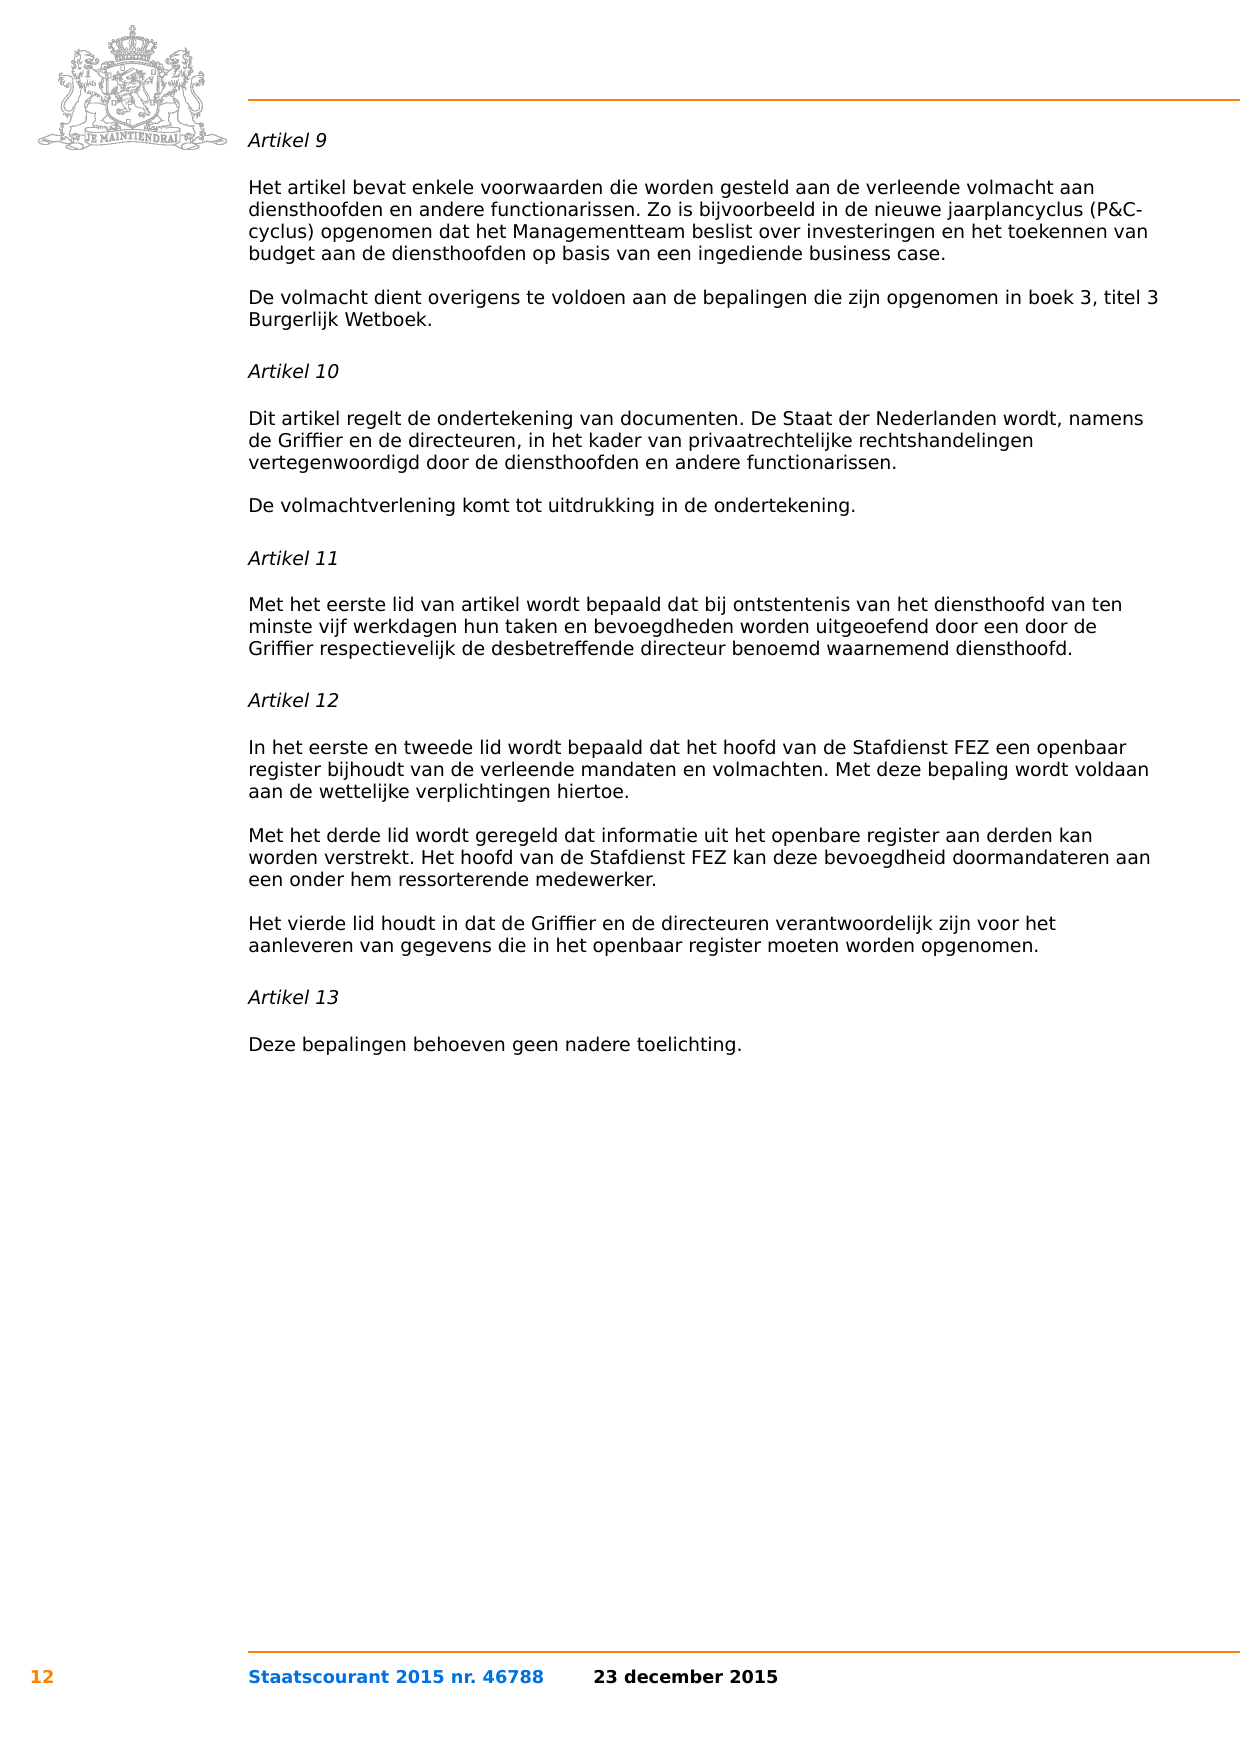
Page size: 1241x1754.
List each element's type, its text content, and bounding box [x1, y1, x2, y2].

text Met het eerste lid van artikel wordt bepaald dat bij ontstentenis van het diensthoofd van ten minste vijf werkdagen hun taken en bevoegdheden worden uitgeoefend door een door de Griffier respectievelijk de desbetreffende directeur benoemd waarnemend diensthoofd. [248, 594, 1163, 660]
subtitle Artikel 11 [248, 547, 1163, 569]
text In het eerste en tweede lid wordt bepaald dat het hoofd van de Stafdienst FEZ een openbaar register bijhoudt van de verleende mandaten en volmachten. Met deze bepaling wordt voldaan aan de wettelijke verplichtingen hiertoe. [248, 737, 1163, 803]
text Dit artikel regelt de ondertekening van documenten. De Staat der Nederlanden wordt, namens de Griffier en de directeuren, in het kader van privaatrechtelijke rechtshandelingen vertegenwoordigd door de diensthoofden en andere functionarissen. [248, 408, 1163, 473]
picture [38, 25, 227, 150]
subtitle Artikel 10 [248, 361, 1163, 383]
text Het vierde lid houdt in dat de Griffier en de directeuren verantwoordelijk zijn voor het aanleveren van gegevens die in het openbaar register moeten worden opgenomen. [248, 913, 1163, 957]
text Met het derde lid wordt geregeld dat informatie uit het openbare register aan derden kan worden verstrekt. Het hoofd van de Stafdienst FEZ kan deze bevoegdheid doormandateren aan een onder hem ressorterende medewerker. [248, 825, 1163, 891]
subtitle Artikel 13 [248, 987, 1163, 1009]
text Deze bepalingen behoeven geen nadere toelichting. [248, 1034, 1163, 1056]
text De volmachtverlening komt tot uitdrukking in de ondertekening. [248, 495, 1163, 517]
subtitle Artikel 12 [248, 690, 1163, 712]
subtitle Artikel 9 [248, 130, 1163, 152]
text De volmacht dient overigens te voldoen aan de bepalingen die zijn opgenomen in boek 3, titel 3 Burgerlijk Wetboek. [248, 287, 1163, 331]
text Het artikel bevat enkele voorwaarden die worden gesteld aan de verleende volmacht aan diensthoofden en andere functionarissen. Zo is bijvoorbeeld in de nieuwe jaarplancyclus (P&C-cyclus) opgenomen dat het Managementteam beslist over investeringen en het toekennen van budget aan de diensthoofden op basis van een ingediende business case. [248, 177, 1163, 265]
